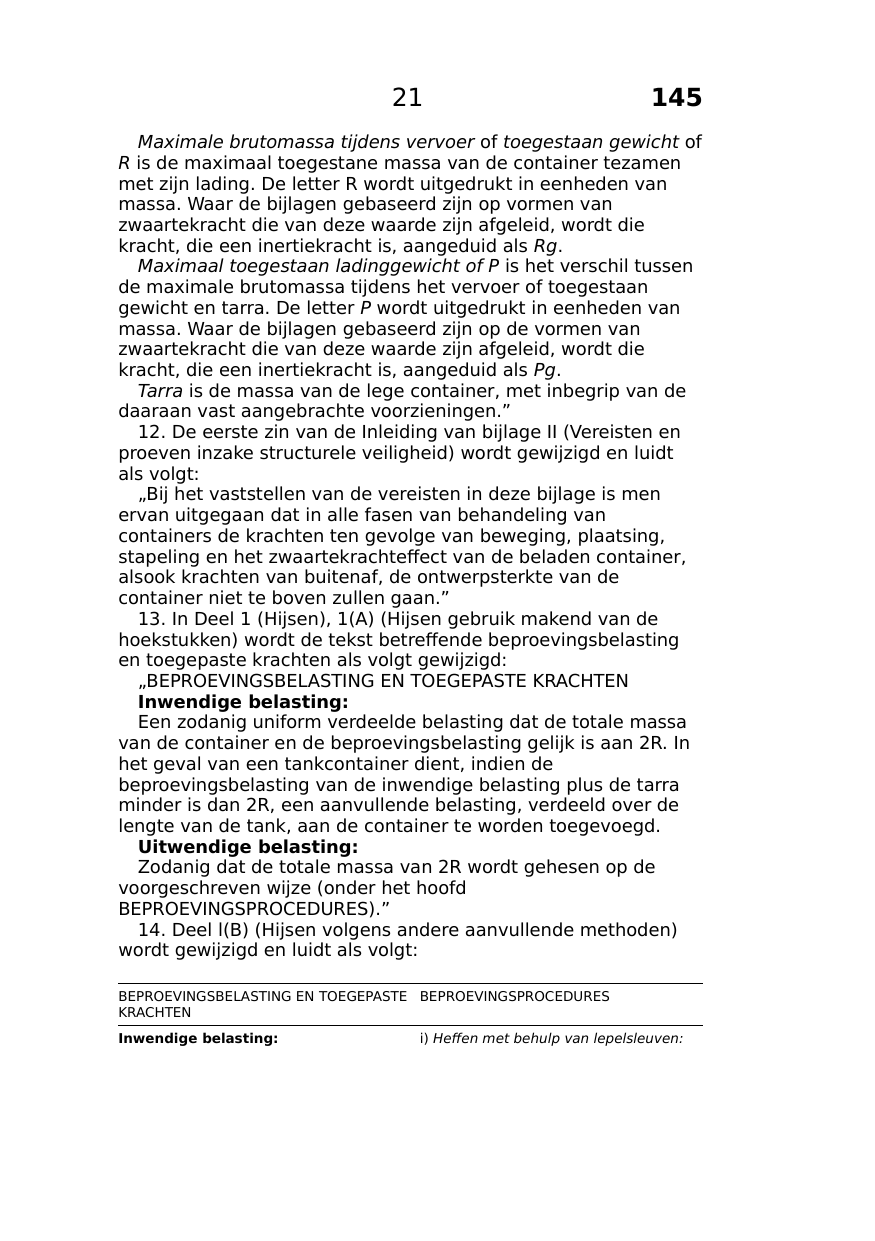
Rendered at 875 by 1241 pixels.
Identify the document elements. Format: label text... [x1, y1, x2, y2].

text Maximale brutomassa tijdens vervoer of toegestaan gewicht of R is de maximaal toegestane massa van de container tezamen met zijn lading. De letter R wordt uitgedrukt in eenheden van massa. Waar de bijlagen gebaseerd zijn op vormen van zwaartekracht die van deze waarde zijn afgeleid, wordt die kracht, die een inertiekracht is, aangeduid als Rg. [118, 132, 703, 256]
text 12. De eerste zin van de Inleiding van bijlage II (Vereisten en proeven inzake structurele veiligheid) wordt gewijzigd en luidt als volgt: [118, 422, 703, 484]
text Een zodanig uniform verdeelde belasting dat de totale massa van de container en de beproevingsbelasting gelijk is aan 2R. In het geval van een tankcontainer dient, indien de beproevingsbelasting van de inwendige belasting plus de tarra minder is dan 2R, een aanvullende belasting, verdeeld over de lengte van de tank, aan de container te worden toegevoegd. [118, 712, 703, 837]
text Inwendige belasting: [118, 692, 703, 712]
text Uitwendige belasting: [118, 837, 703, 857]
text 13. In Deel 1 (Hijsen), 1(A) (Hijsen gebruik makend van de hoekstukken) wordt de tekst betreffende beproevingsbelasting en toegepaste krachten als volgt gewijzigd: [118, 609, 703, 671]
text Maximaal toegestaan ladinggewicht of P is het verschil tussen de maximale brutomassa tijdens het vervoer of toegestaan gewicht en tarra. De letter P wordt uitgedrukt in eenheden van massa. Waar de bijlagen gebaseerd zijn op de vormen van zwaartekracht die van deze waarde zijn afgeleid, wordt die kracht, die een inertiekracht is, aangeduid als Pg. [118, 256, 703, 381]
text „BEPROEVINGSBELASTING EN TOEGEPASTE KRACHTEN [118, 671, 703, 692]
text Zodanig dat de totale massa van 2R wordt gehesen op de voorgeschreven wijze (onder het hoofd BEPROEVINGSPROCEDURES).” [118, 857, 703, 919]
table_header BEPROEVINGSBELASTING EN TOEGEPASTE KRACHTEN [118, 984, 413, 1025]
text „Bij het vaststellen van de vereisten in deze bijlage is men ervan uitgegaan dat in alle fasen van behandeling van containers de krachten ten gevolge van beweging, plaatsing, stapeling en het zwaartekrachteffect van de beladen container, alsook krachten van buitenaf, de ontwerpsterkte van de container niet te boven zullen gaan.” [118, 484, 703, 609]
text 14. Deel l(B) (Hijsen volgens andere aanvullende methoden) wordt gewijzigd en luidt als volgt: [118, 919, 703, 961]
table_cell Inwendige belasting: [118, 1026, 413, 1046]
table_cell i) Heffen met behulp van lepelsleuven: [414, 1026, 703, 1046]
table_header BEPROEVINGSPROCEDURES [414, 984, 703, 1025]
text Tarra is de massa van de lege container, met inbegrip van de daaraan vast aangebrachte voorzieningen.” [118, 381, 703, 422]
